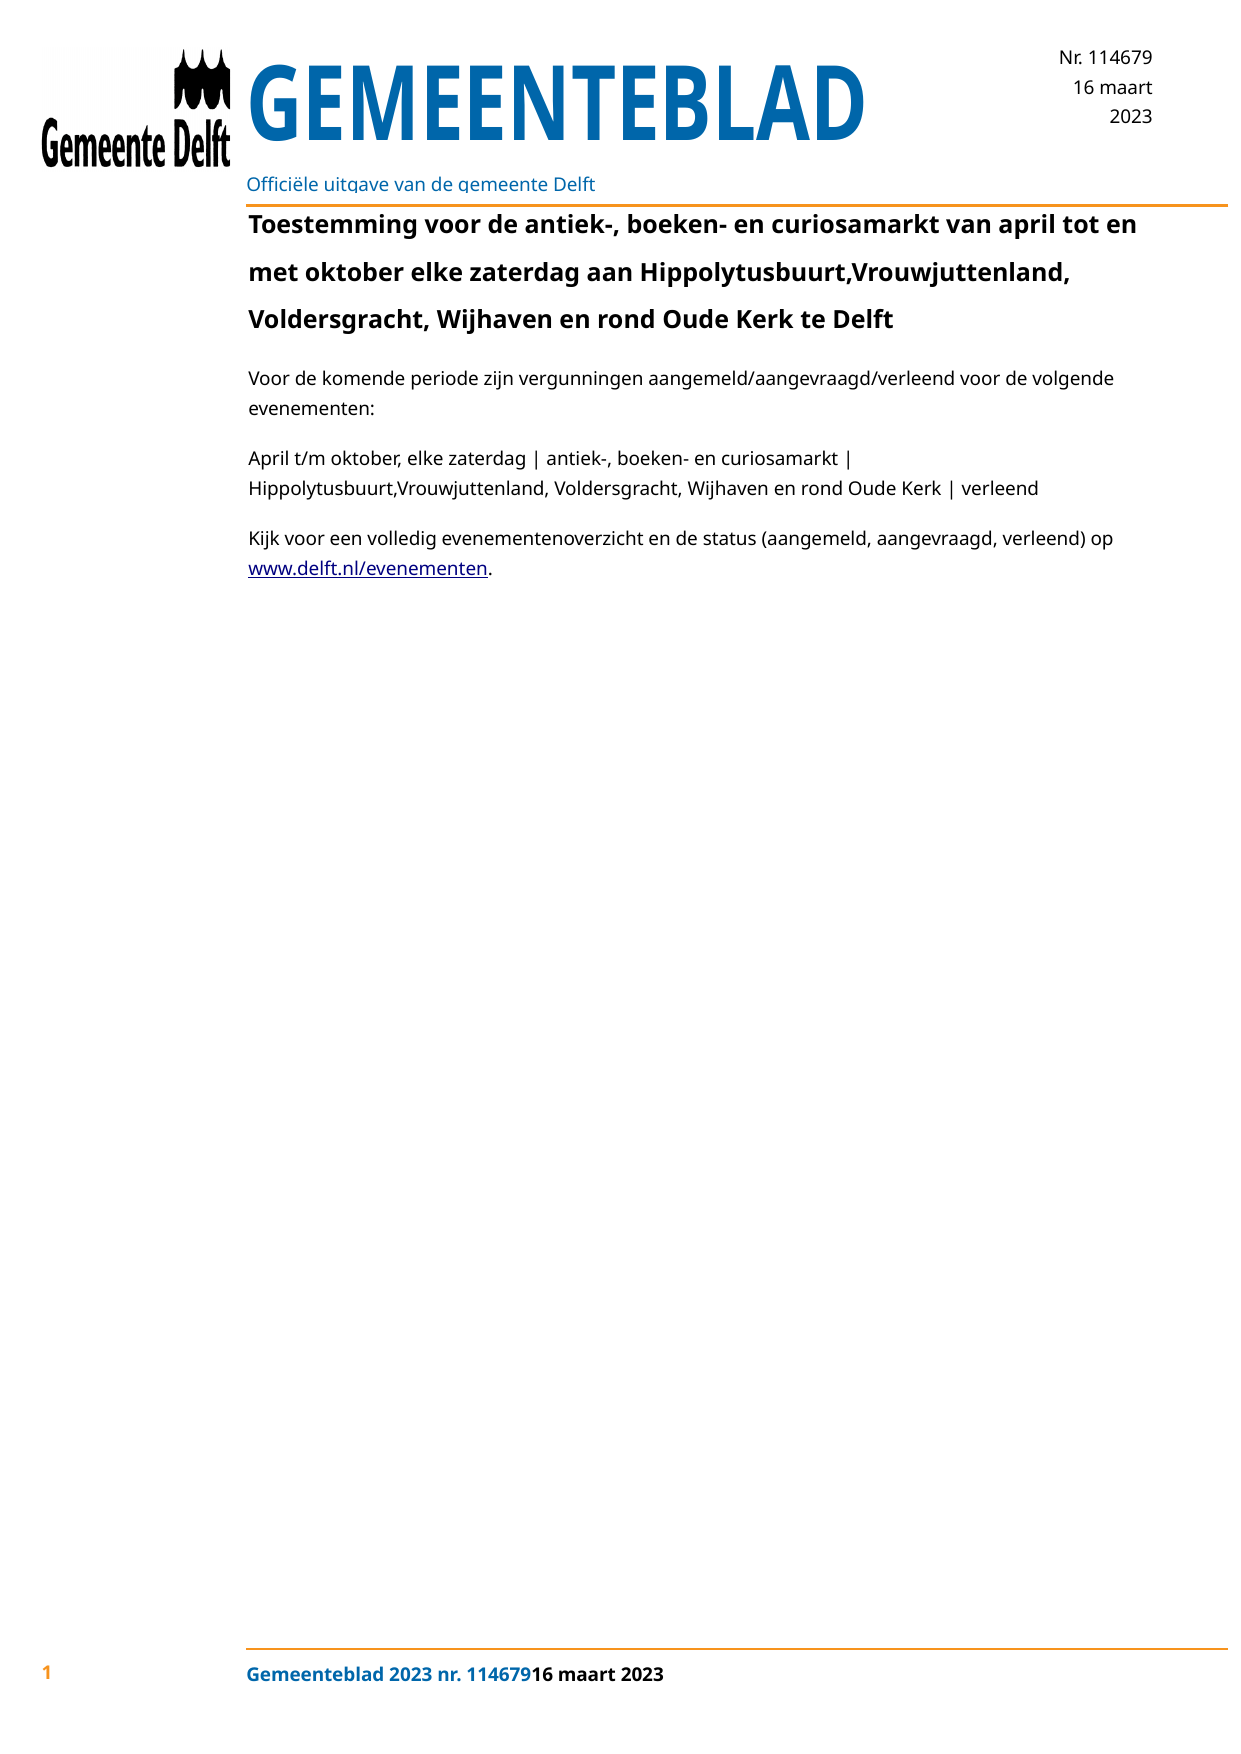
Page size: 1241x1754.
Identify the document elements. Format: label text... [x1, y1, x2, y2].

text Toestemming voor de antiek-, boeken- en curiosamarkt van april tot en met oktober elke zaterdag aan Hippolytusbuurt,Vrouwjuttenland, Voldersgracht, Wijhaven en rond Oude Kerk te Delft [248, 207, 1152, 336]
picture [41, 47, 231, 172]
text Kijk voor een volledig evenementenoverzicht en de status (aangemeld, aangevraagd, verleend) op www.delft.nl/evenementen. [248, 526, 1152, 581]
text Voor de komende periode zijn vergunningen aangemeld/aangevraagd/verleend voor de volgende evenementen: [248, 366, 1152, 421]
text April t/m oktober, elke zaterdag | antiek-, boeken- en curiosamarkt | Hippolytusbuurt,Vrouwjuttenland, Voldersgracht, Wijhaven en rond Oude Kerk | verleend [248, 446, 1152, 501]
